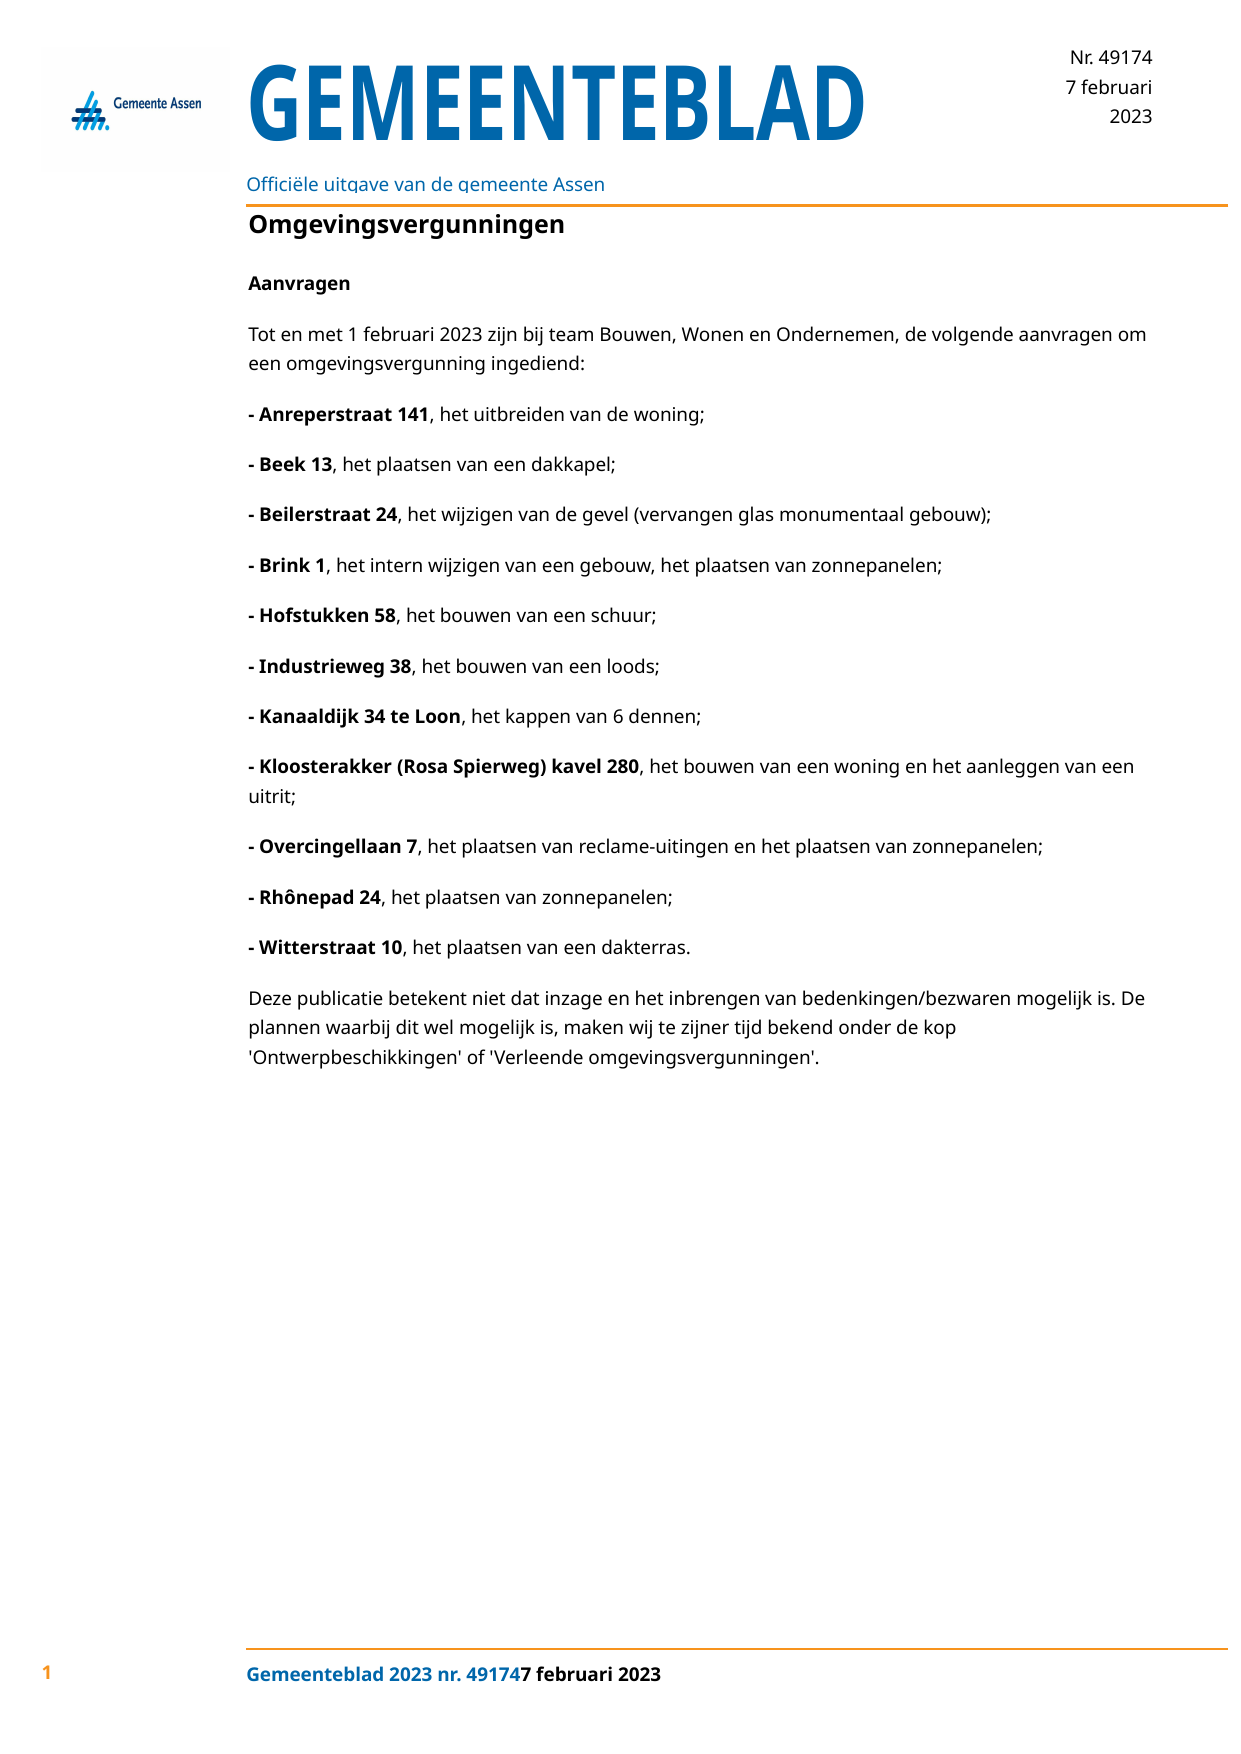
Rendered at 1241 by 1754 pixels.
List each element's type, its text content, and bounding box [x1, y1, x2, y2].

text - Industrieweg 38, het bouwen van een loods; [248, 653, 1152, 678]
text - Beilerstraat 24, het wijzigen van de gevel (vervangen glas monumentaal gebouw); [248, 502, 1152, 527]
text Aanvragen [248, 270, 1152, 296]
text Omgevingsvergunningen [248, 207, 1152, 241]
text Deze publicatie betekent niet dat inzage en het inbrengen van bedenkingen/bezwaren mogelijk is. De plannen waarbij dit wel mogelijk is, maken wij te zijner tijd bekend onder de kop 'Ontwerpbeschikkingen' of 'Verleende omgevingsvergunningen'. [248, 985, 1152, 1070]
text - Witterstraat 10, het plaatsen van een dakterras. [248, 934, 1152, 960]
text - Kloosterakker (Rosa Spierweg) kavel 280, het bouwen van een woning en het aanleggen van een uitrit; [248, 754, 1152, 809]
text - Anreperstraat 141, het uitbreiden van de woning; [248, 401, 1152, 426]
picture [41, 47, 231, 172]
text Tot en met 1 februari 2023 zijn bij team Bouwen, Wonen en Ondernemen, de volgende aanvragen om een omgevingsvergunning ingediend: [248, 321, 1152, 376]
text - Brink 1, het intern wijzigen van een gebouw, het plaatsen van zonnepanelen; [248, 552, 1152, 578]
text - Overcingellaan 7, het plaatsen van reclame-uitingen en het plaatsen van zonnepanelen; [248, 834, 1152, 859]
text - Kanaaldijk 34 te Loon, het kappen van 6 dennen; [248, 703, 1152, 729]
text - Rhônepad 24, het plaatsen van zonnepanelen; [248, 884, 1152, 910]
text - Hofstukken 58, het bouwen van een schuur; [248, 602, 1152, 628]
text - Beek 13, het plaatsen van een dakkapel; [248, 451, 1152, 477]
